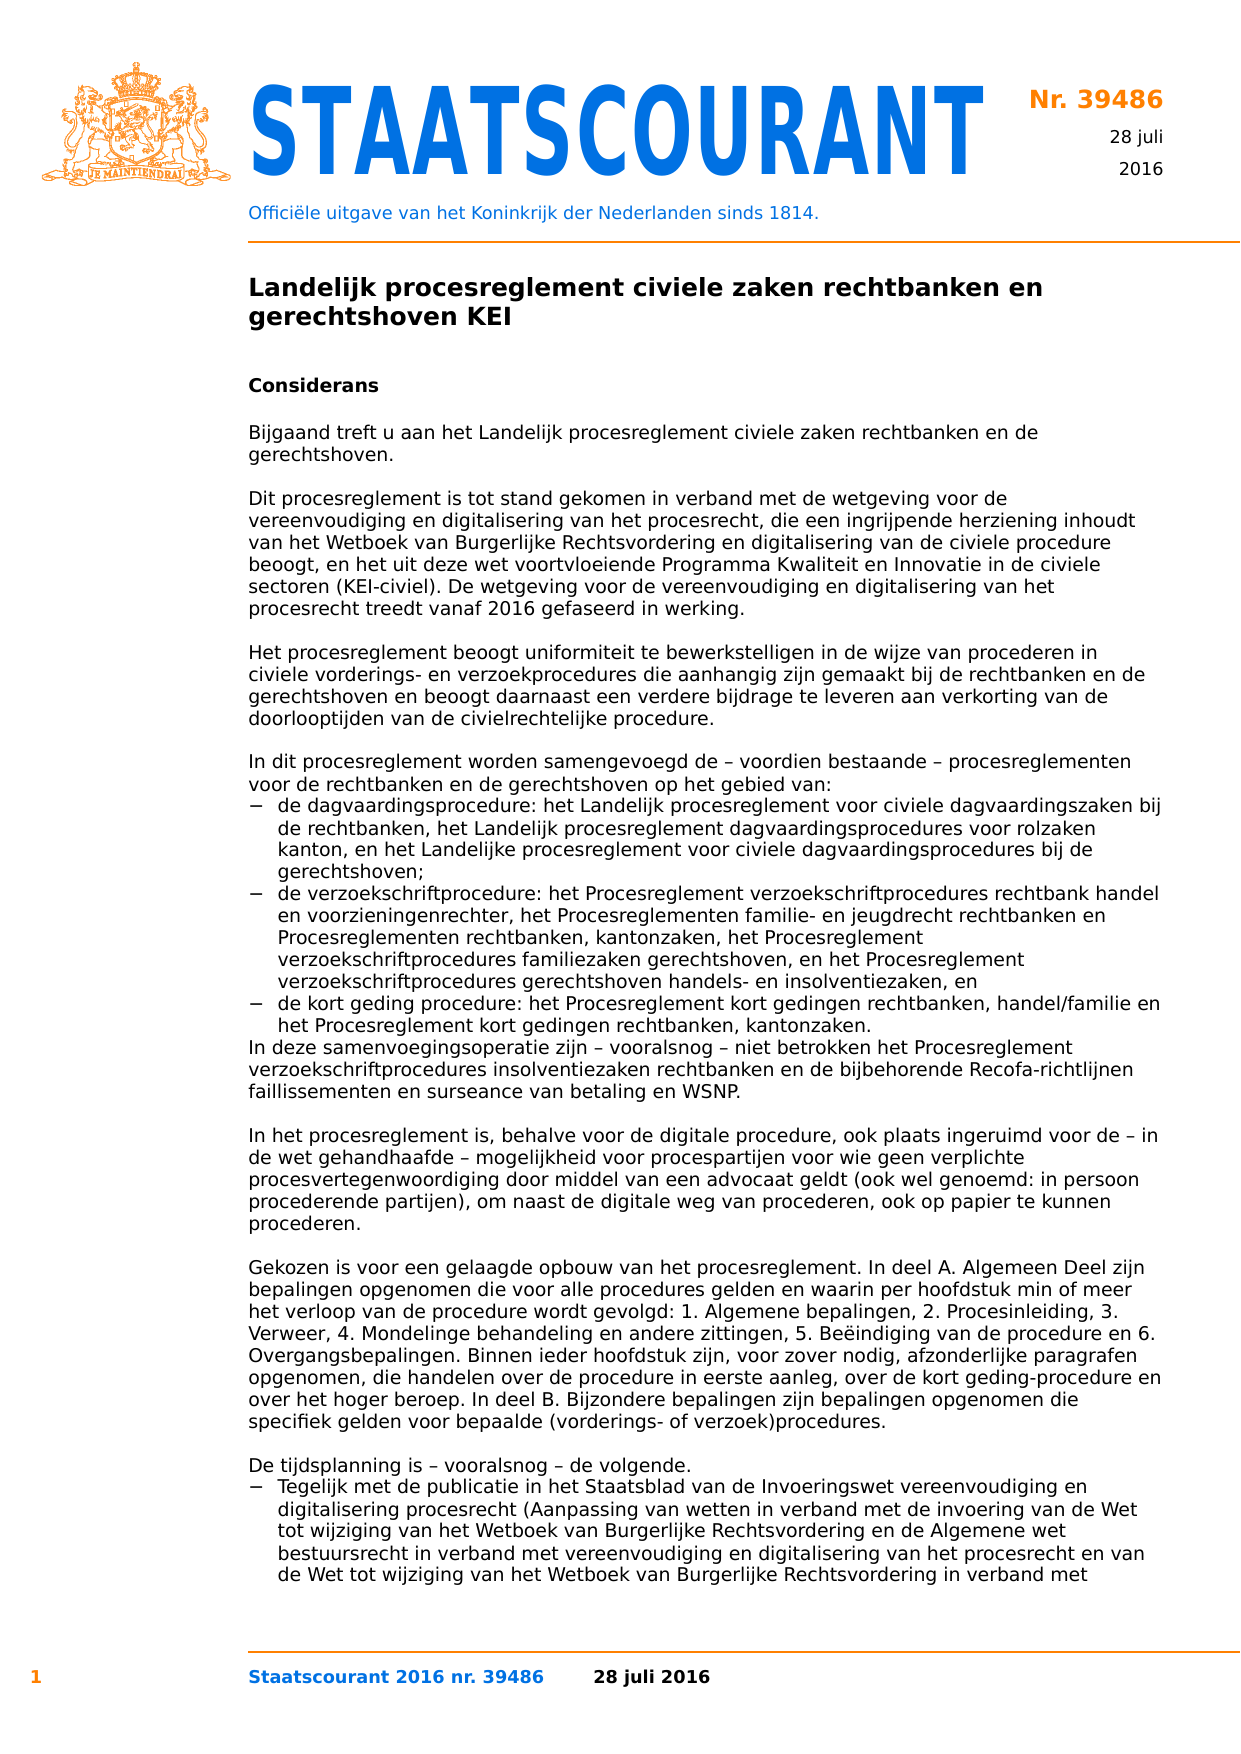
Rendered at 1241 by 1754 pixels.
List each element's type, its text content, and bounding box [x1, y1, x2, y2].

text In deze samenvoegingsoperatie zijn – vooralsnog – niet betrokken het Procesreglement verzoekschriftprocedures insolventiezaken rechtbanken en de bijbehorende Recofa-richtlijnen faillissementen en surseance van betaling en WSNP. [248, 1037, 1163, 1103]
text − Tegelijk met de publicatie in het Staatsblad van de Invoeringswet vereenvoudiging en digitalisering procesrecht (Aanpassing van wetten in verband met de invoering van de Wet tot wijziging van het Wetboek van Burgerlijke Rechtsvordering en de Algemene wet bestuursrecht in verband met vereenvoudiging en digitalisering van het procesrecht en van de Wet tot wijziging van het Wetboek van Burgerlijke Rechtsvordering in verband met [248, 1476, 1163, 1586]
picture [41, 62, 231, 186]
text − de verzoekschriftprocedure: het Procesreglement verzoekschriftprocedures rechtbank handel en voorzieningenrechter, het Procesreglementen familie- en jeugdrecht rechtbanken en Procesreglementen rechtbanken, kantonzaken, het Procesreglement verzoekschriftprocedures familiezaken gerechtshoven, en het Procesreglement verzoekschriftprocedures gerechtshoven handels- en insolventiezaken, en [248, 883, 1163, 993]
table_header [25, 62, 248, 241]
subtitle Landelijk procesreglement civiele zaken rechtbanken en gerechtshoven KEI [248, 273, 1163, 331]
text Bijgaand treft u aan het Landelijk procesreglement civiele zaken rechtbanken en de gerechtshoven. [248, 422, 1163, 466]
table_header STAATSCOURANT [248, 62, 998, 203]
text In dit procesreglement worden samengevoegd de – voordien bestaande – procesreglementen voor de rechtbanken en de gerechtshoven op het gebied van: [248, 751, 1163, 795]
text Dit procesreglement is tot stand gekomen in verband met de wetgeving voor de vereenvoudiging en digitalisering van het procesrecht, die een ingrijpende herziening inhoudt van het Wetboek van Burgerlijke Rechtsvordering en digitalisering van de civiele procedure beoogt, en het uit deze wet voortvloeiende Programma Kwaliteit en Innovatie in de civiele sectoren (KEI-civiel). De wetgeving voor de vereenvoudiging en digitalisering van het procesrecht treedt vanaf 2016 gefaseerd in werking. [248, 488, 1163, 620]
table_cell 28 juli [998, 121, 1240, 153]
table_cell 2016 [998, 153, 1240, 203]
table_cell Officiële uitgave van het Koninkrijk der Nederlanden sinds 1814. [248, 203, 1240, 241]
text Het procesreglement beoogt uniformiteit te bewerkstelligen in de wijze van procederen in civiele vorderings- en verzoekprocedures die aanhangig zijn gemaakt bij de rechtbanken en de gerechtshoven en beoogt daarnaast een verdere bijdrage te leveren aan verkorting van de doorlooptijden van de civielrechtelijke procedure. [248, 642, 1163, 729]
text Gekozen is voor een gelaagde opbouw van het procesreglement. In deel A. Algemeen Deel zijn bepalingen opgenomen die voor alle procedures gelden en waarin per hoofdstuk min of meer het verloop van de procedure wordt gevolgd: 1. Algemene bepalingen, 2. Procesinleiding, 3. Verweer, 4. Mondelinge behandeling en andere zittingen, 5. Beëindiging van de procedure en 6. Overgangsbepalingen. Binnen ieder hoofdstuk zijn, voor zover nodig, afzonderlijke paragrafen opgenomen, die handelen over de procedure in eerste aanleg, over de kort geding-procedure en over het hoger beroep. In deel B. Bijzondere bepalingen zijn bepalingen opgenomen die specifiek gelden voor bepaalde (vorderings- of verzoek)procedures. [248, 1257, 1163, 1433]
text − de kort geding procedure: het Procesreglement kort gedingen rechtbanken, handel/familie en het Procesreglement kort gedingen rechtbanken, kantonzaken. [248, 993, 1163, 1037]
text In het procesreglement is, behalve voor de digitale procedure, ook plaats ingeruimd voor de – in de wet gehandhaafde – mogelijkheid voor procespartijen voor wie geen verplichte procesvertegenwoordiging door middel van een advocaat geldt (ook wel genoemd: in persoon procederende partijen), om naast de digitale weg van procederen, ook op papier te kunnen procederen. [248, 1125, 1163, 1235]
text De tijdsplanning is – vooralsnog – de volgende. [248, 1454, 1163, 1476]
subtitle Considerans [248, 375, 1163, 397]
text − de dagvaardingsprocedure: het Landelijk procesreglement voor civiele dagvaardingszaken bij de rechtbanken, het Landelijk procesreglement dagvaardingsprocedures voor rolzaken kanton, en het Landelijke procesreglement voor civiele dagvaardingsprocedures bij de gerechtshoven; [248, 795, 1163, 883]
table_header Nr. 39486 [998, 62, 1240, 121]
